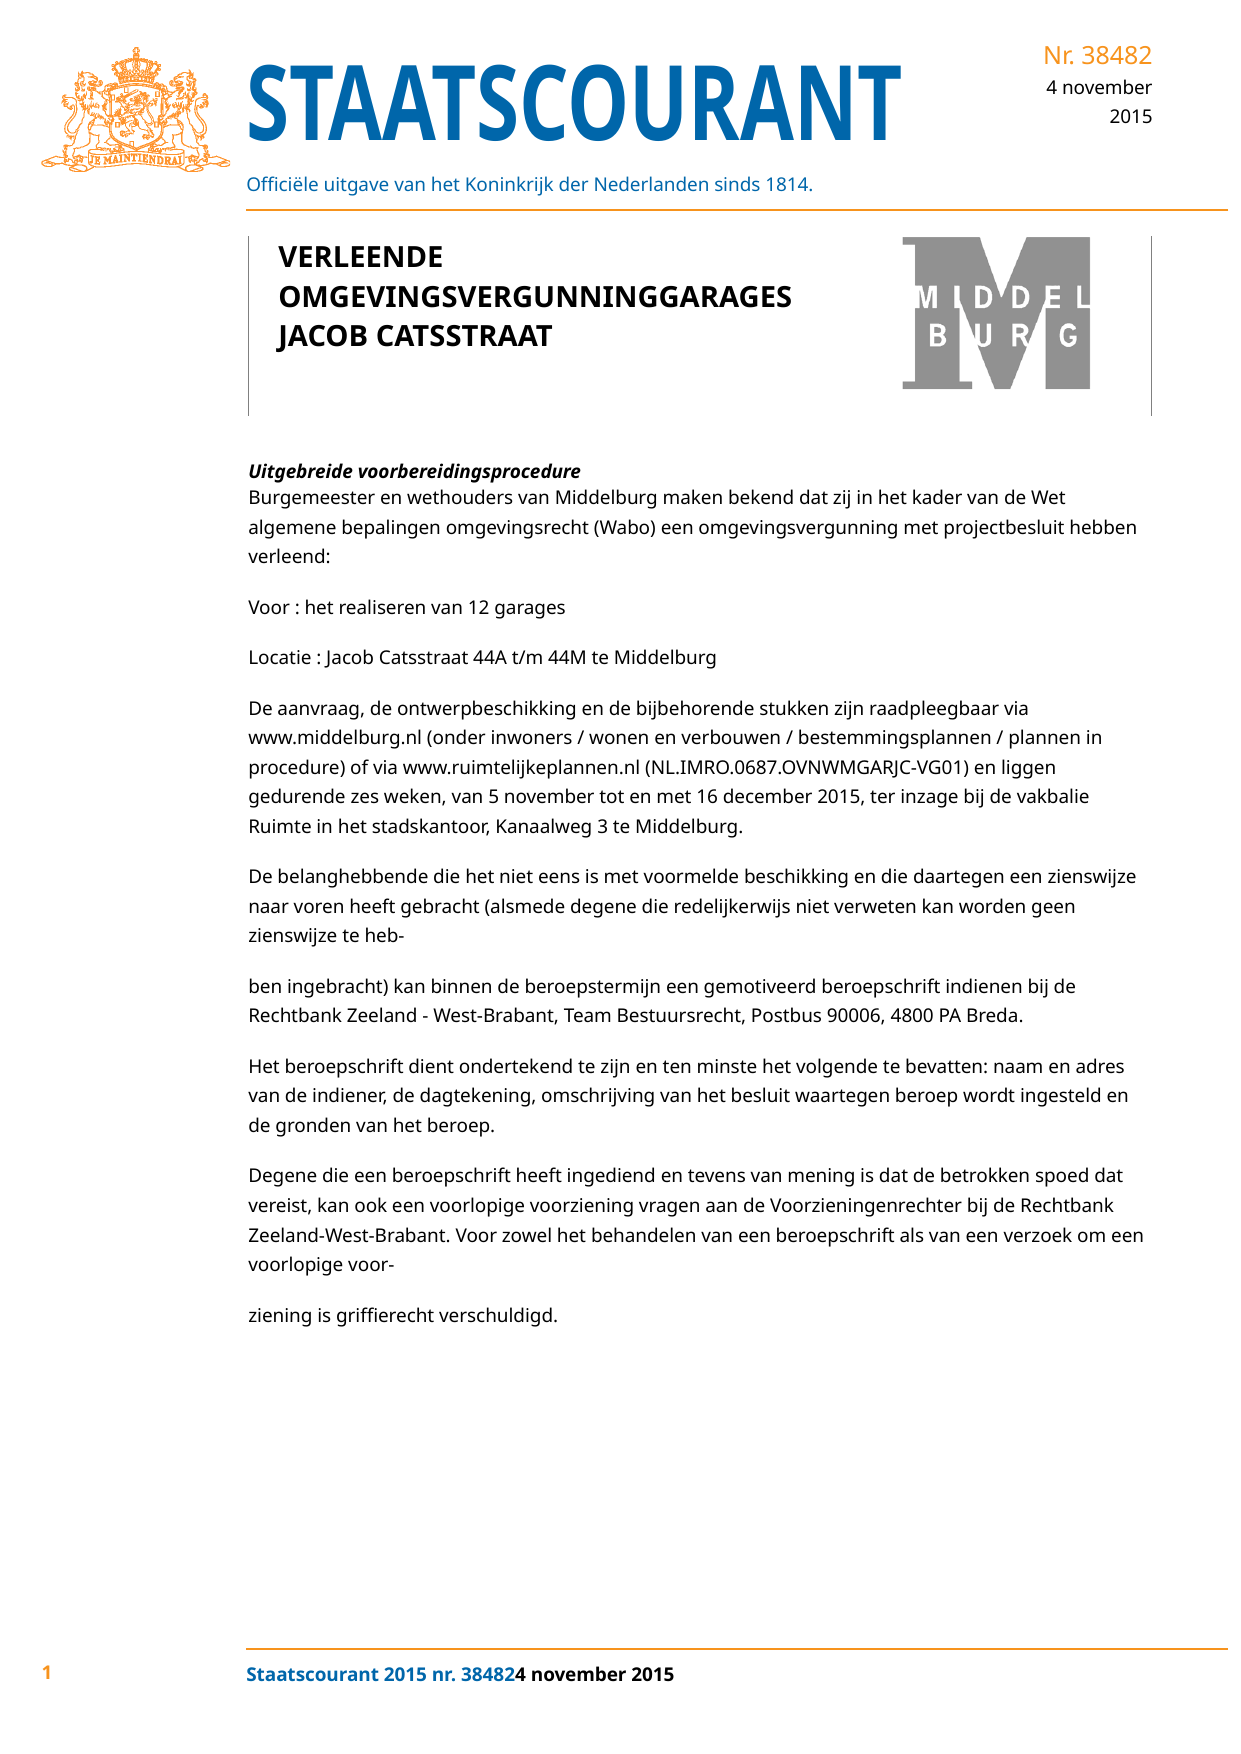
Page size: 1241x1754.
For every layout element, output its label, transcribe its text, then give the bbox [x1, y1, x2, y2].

picture [882, 236, 1119, 390]
text Het beroepschrift dient ondertekend te zijn en ten minste het volgende te bevatten: naam en adres van de indiener, de dagtekening, omschrijving van het besluit waartegen beroep wordt ingesteld en de gronden van het beroep. [248, 1053, 1152, 1138]
text Voor : het realiseren van 12 garages [248, 594, 1152, 619]
text Locatie : Jacob Catsstraat 44A t/m 44M te Middelburg [248, 644, 1152, 670]
text De belanghebbende die het niet eens is met voormelde beschikking en die daartegen een zienswijze naar voren heeft gebracht (alsmede degene die redelijkerwijs niet verweten kan worden geen zienswijze te heb- [248, 863, 1152, 948]
text Uitgebreide voorbereidingsprocedure [248, 458, 1152, 484]
text De aanvraag, de ontwerpbeschikking en de bijbehorende stukken zijn raadpleegbaar via www.middelburg.nl (onder inwoners / wonen en verbouwen / bestemmingsplannen / plannen in procedure) of via www.ruimtelijkeplannen.nl (NL.IMRO.0687.OVNWMGARJC-VG01) en liggen gedurende zes weken, van 5 november tot en met 16 december 2015, ter inzage bij de vakbalie Ruimte in het stadskantoor, Kanaalweg 3 te Middelburg. [248, 695, 1152, 839]
text ziening is griffierecht verschuldigd. [248, 1302, 1152, 1327]
table_header VERLEENDE OMGEVINGSVERGUNNINGGARAGES JACOB CATSSTRAAT [249, 236, 850, 416]
text ben ingebracht) kan binnen de beroepstermijn een gemotiveerd beroepschrift indienen bij de Rechtbank Zeeland - West-Brabant, Team Bestuursrecht, Postbus 90006, 4800 PA Breda. [248, 973, 1152, 1028]
table_header [850, 236, 1151, 416]
text Burgemeester en wethouders van Middelburg maken bekend dat zij in het kader van de Wet algemene bepalingen omgevingsrecht (Wabo) een omgevingsvergunning met projectbesluit hebben verleend: [248, 484, 1152, 569]
text Degene die een beroepschrift heeft ingediend en tevens van mening is dat de betrokken spoed dat vereist, kan ook een voorlopige voorziening vragen aan de Voorzieningenrechter bij de Rechtbank Zeeland-West-Brabant. Voor zowel het behandelen van een beroepschrift als van een verzoek om een voorlopige voor- [248, 1163, 1152, 1277]
picture [41, 47, 231, 172]
